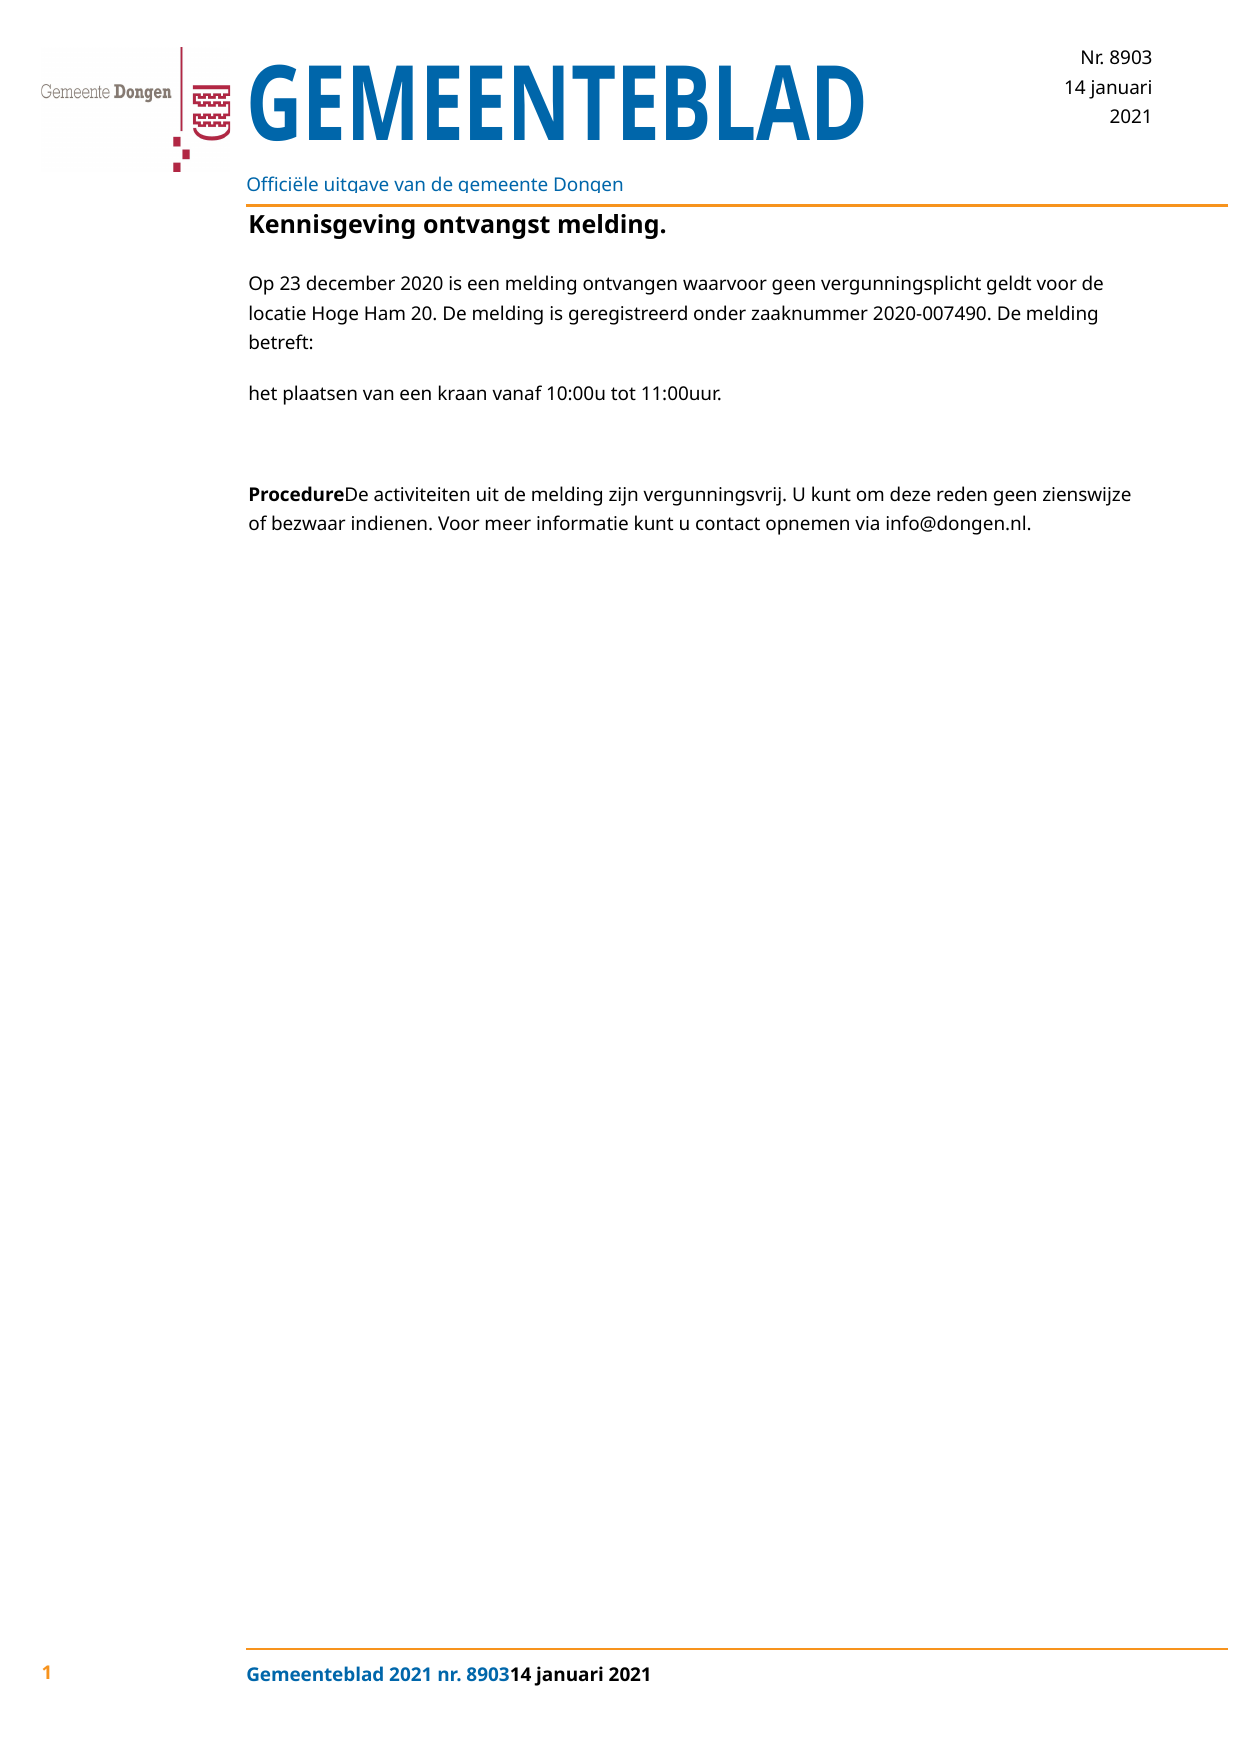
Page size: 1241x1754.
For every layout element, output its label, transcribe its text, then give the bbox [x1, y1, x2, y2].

picture [41, 47, 231, 172]
text ProcedureDe activiteiten uit de melding zijn vergunningsvrij. U kunt om deze reden geen zienswijze of bezwaar indienen. Voor meer informatie kunt u contact opnemen via info@dongen.nl. [248, 481, 1152, 536]
text Op 23 december 2020 is een melding ontvangen waarvoor geen vergunningsplicht geldt voor de locatie Hoge Ham 20. De melding is geregistreerd onder zaaknummer 2020-007490. De melding betreft: [248, 270, 1152, 355]
text het plaatsen van een kraan vanaf 10:00u tot 11:00uur. [248, 380, 1152, 406]
text Kennisgeving ontvangst melding. [248, 207, 1152, 241]
